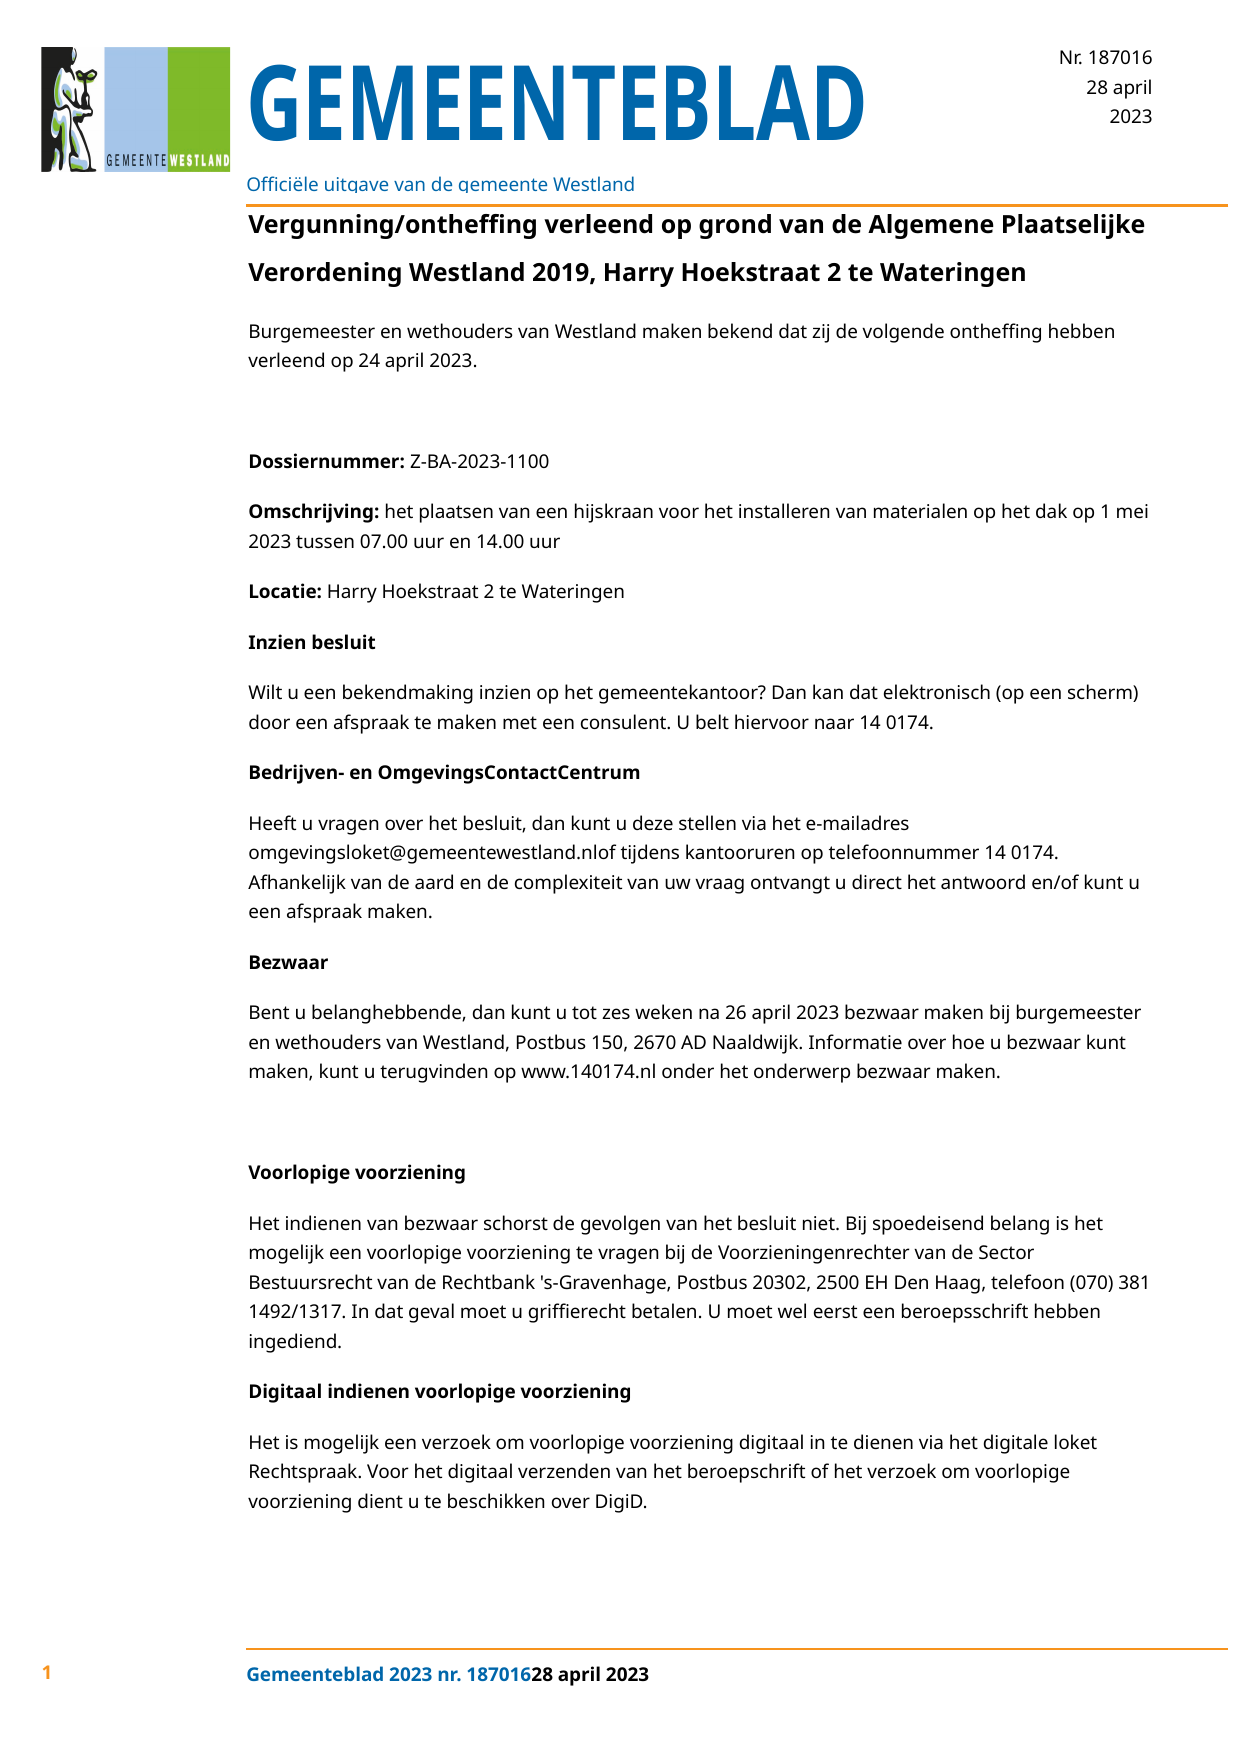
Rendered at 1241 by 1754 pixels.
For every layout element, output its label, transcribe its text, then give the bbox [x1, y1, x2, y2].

text Voorlopige voorziening [248, 1159, 1152, 1185]
text Heeft u vragen over het besluit, dan kunt u deze stellen via het e-mailadres omgevingsloket@gemeentewestland.nlof tijdens kantooruren op telefoonnummer 14 0174. Afhankelijk van de aard en de complexiteit van uw vraag ontvangt u direct het antwoord en/of kunt u een afspraak maken. [248, 810, 1152, 924]
text Het indienen van bezwaar schorst de gevolgen van het besluit niet. Bij spoedeisend belang is het mogelijk een voorlopige voorziening te vragen bij de Voorzieningenrechter van de Sector Bestuursrecht van de Rechtbank 's-Gravenhage, Postbus 20302, 2500 EH Den Haag, telefoon (070) 381 1492/1317. In dat geval moet u griffierecht betalen. U moet wel eerst een beroepsschrift hebben ingediend. [248, 1210, 1152, 1354]
text Locatie: Harry Hoekstraat 2 te Wateringen [248, 579, 1152, 604]
text Bedrijven- en OmgevingsContactCentrum [248, 759, 1152, 785]
text Bezwaar [248, 949, 1152, 975]
text Burgemeester en wethouders van Westland maken bekend dat zij de volgende ontheffing hebben verleend op 24 april 2023. [248, 318, 1152, 373]
text Digitaal indienen voorlopige voorziening [248, 1379, 1152, 1404]
text Wilt u een bekendmaking inzien op het gemeentekantoor? Dan kan dat elektronisch (op een scherm) door een afspraak te maken met een consulent. U belt hiervoor naar 14 0174. [248, 679, 1152, 735]
text Vergunning/ontheffing verleend op grond van de Algemene Plaatselijke Verordening Westland 2019, Harry Hoekstraat 2 te Wateringen [248, 207, 1152, 288]
text Inzien besluit [248, 629, 1152, 655]
text Bent u belanghebbende, dan kunt u tot zes weken na 26 april 2023 bezwaar maken bij burgemeester en wethouders van Westland, Postbus 150, 2670 AD Naaldwijk. Informatie over hoe u bezwaar kunt maken, kunt u terugvinden op www.140174.nl onder het onderwerp bezwaar maken. [248, 999, 1152, 1084]
picture [41, 47, 231, 172]
text Het is mogelijk een verzoek om voorlopige voorziening digitaal in te dienen via het digitale loket Rechtspraak. Voor het digitaal verzenden van het beroepschrift of het verzoek om voorlopige voorziening dient u te beschikken over DigiD. [248, 1429, 1152, 1514]
text Dossiernummer: Z-BA-2023-1100 [248, 448, 1152, 474]
text Omschrijving: het plaatsen van een hijskraan voor het installeren van materialen op het dak op 1 mei 2023 tussen 07.00 uur en 14.00 uur [248, 499, 1152, 554]
